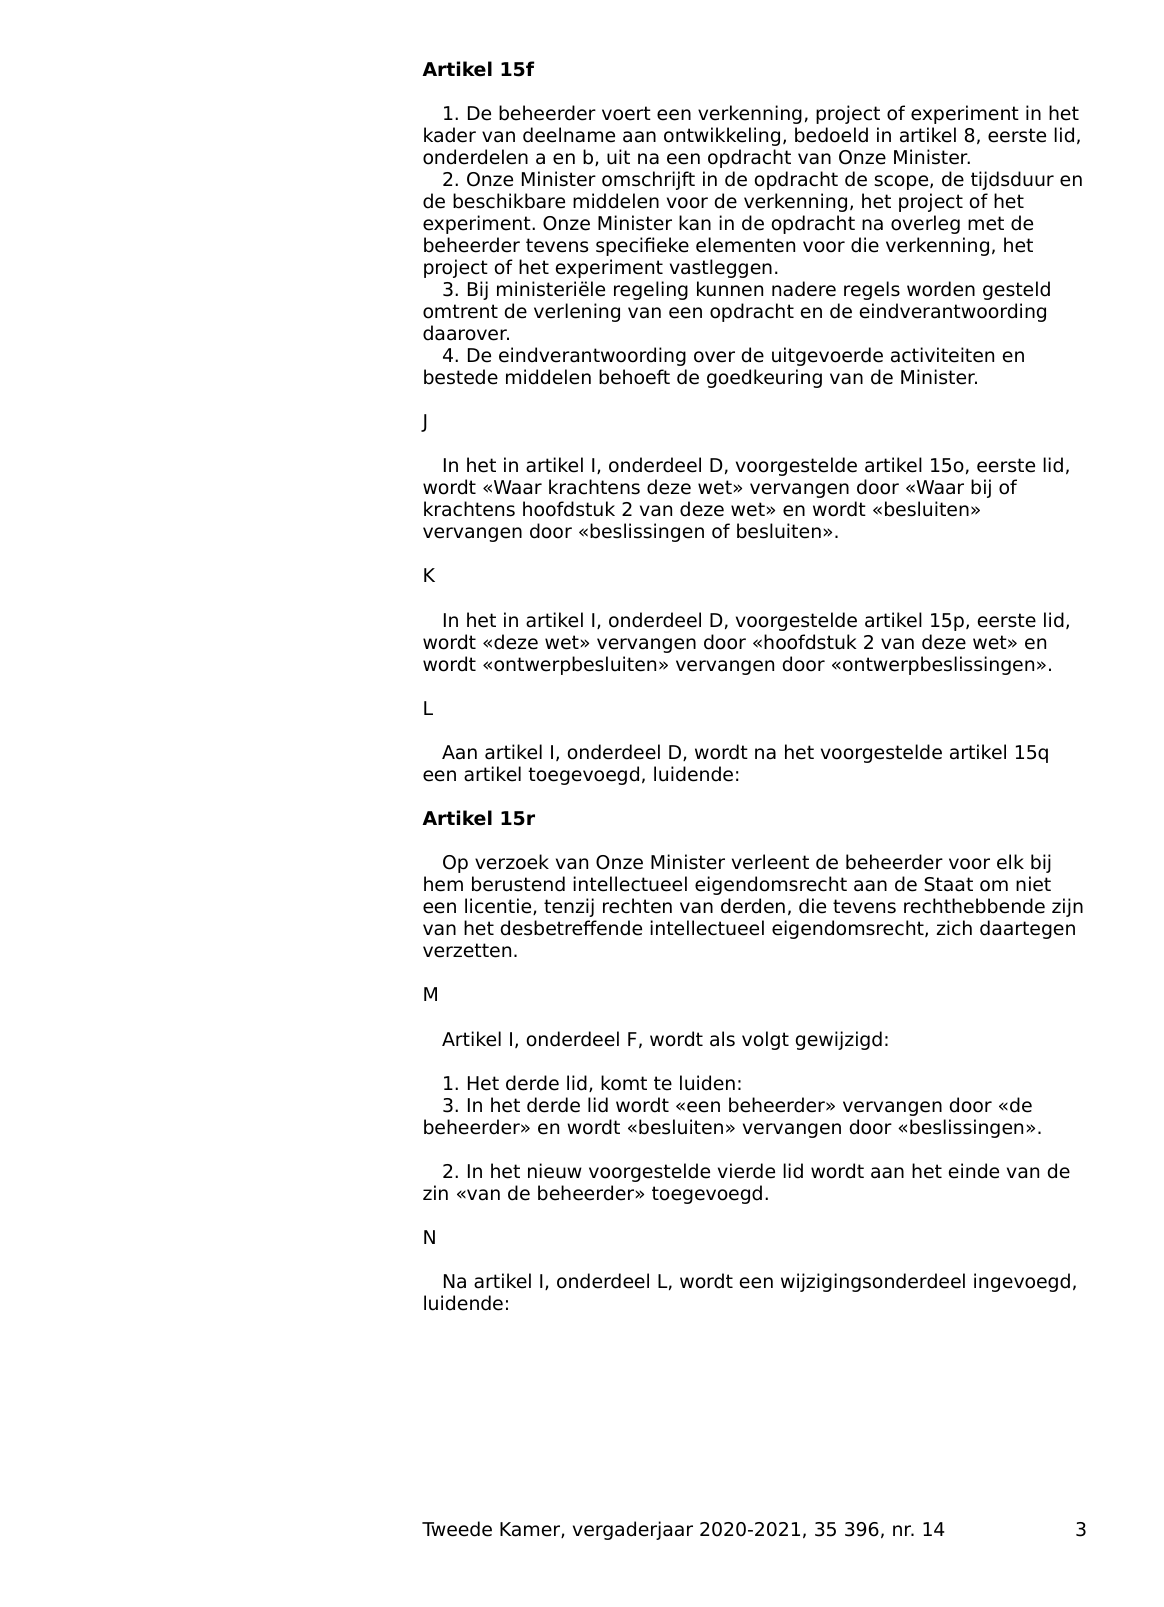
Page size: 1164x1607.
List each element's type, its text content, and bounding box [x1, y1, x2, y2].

subtitle K [422, 565, 1087, 587]
text 3. In het derde lid wordt «een beheerder» vervangen door «de beheerder» en wordt «besluiten» vervangen door «beslissingen». [422, 1094, 1087, 1138]
subtitle Artikel 15f [422, 59, 1087, 81]
subtitle M [422, 984, 1087, 1006]
text 3. Bij ministeriële regeling kunnen nadere regels worden gesteld omtrent de verlening van een opdracht en de eindverantwoording daarover. [422, 279, 1087, 345]
text Na artikel I, onderdeel L, wordt een wijzigingsonderdeel ingevoegd, luidende: [422, 1271, 1087, 1315]
text Aan artikel I, onderdeel D, wordt na het voorgestelde artikel 15q een artikel toegevoegd, luidende: [422, 742, 1087, 786]
subtitle L [422, 698, 1087, 720]
text 1. Het derde lid, komt te luiden: [422, 1073, 1087, 1094]
subtitle Artikel 15r [422, 808, 1087, 830]
subtitle J [422, 411, 1087, 433]
text Op verzoek van Onze Minister verleent de beheerder voor elk bij hem berustend intellectueel eigendomsrecht aan de Staat om niet een licentie, tenzij rechten van derden, die tevens rechthebbende zijn van het desbetreffende intellectueel eigendomsrecht, zich daartegen verzetten. [422, 852, 1087, 962]
text 1. De beheerder voert een verkenning, project of experiment in het kader van deelname aan ontwikkeling, bedoeld in artikel 8, eerste lid, onderdelen a en b, uit na een opdracht van Onze Minister. [422, 103, 1087, 169]
text In het in artikel I, onderdeel D, voorgestelde artikel 15p, eerste lid, wordt «deze wet» vervangen door «hoofdstuk 2 van deze wet» en wordt «ontwerpbesluiten» vervangen door «ontwerpbeslissingen». [422, 609, 1087, 676]
text 2. In het nieuw voorgestelde vierde lid wordt aan het einde van de zin «van de beheerder» toegevoegd. [422, 1161, 1087, 1205]
text 4. De eindverantwoording over de uitgevoerde activiteiten en bestede middelen behoeft de goedkeuring van de Minister. [422, 345, 1087, 389]
text 2. Onze Minister omschrijft in de opdracht de scope, de tijdsduur en de beschikbare middelen voor de verkenning, het project of het experiment. Onze Minister kan in de opdracht na overleg met de beheerder tevens specifieke elementen voor die verkenning, het project of het experiment vastleggen. [422, 169, 1087, 279]
subtitle N [422, 1227, 1087, 1249]
text In het in artikel I, onderdeel D, voorgestelde artikel 15o, eerste lid, wordt «Waar krachtens deze wet» vervangen door «Waar bij of krachtens hoofdstuk 2 van deze wet» en wordt «besluiten» vervangen door «beslissingen of besluiten». [422, 455, 1087, 543]
text Artikel I, onderdeel F, wordt als volgt gewijzigd: [422, 1028, 1087, 1050]
